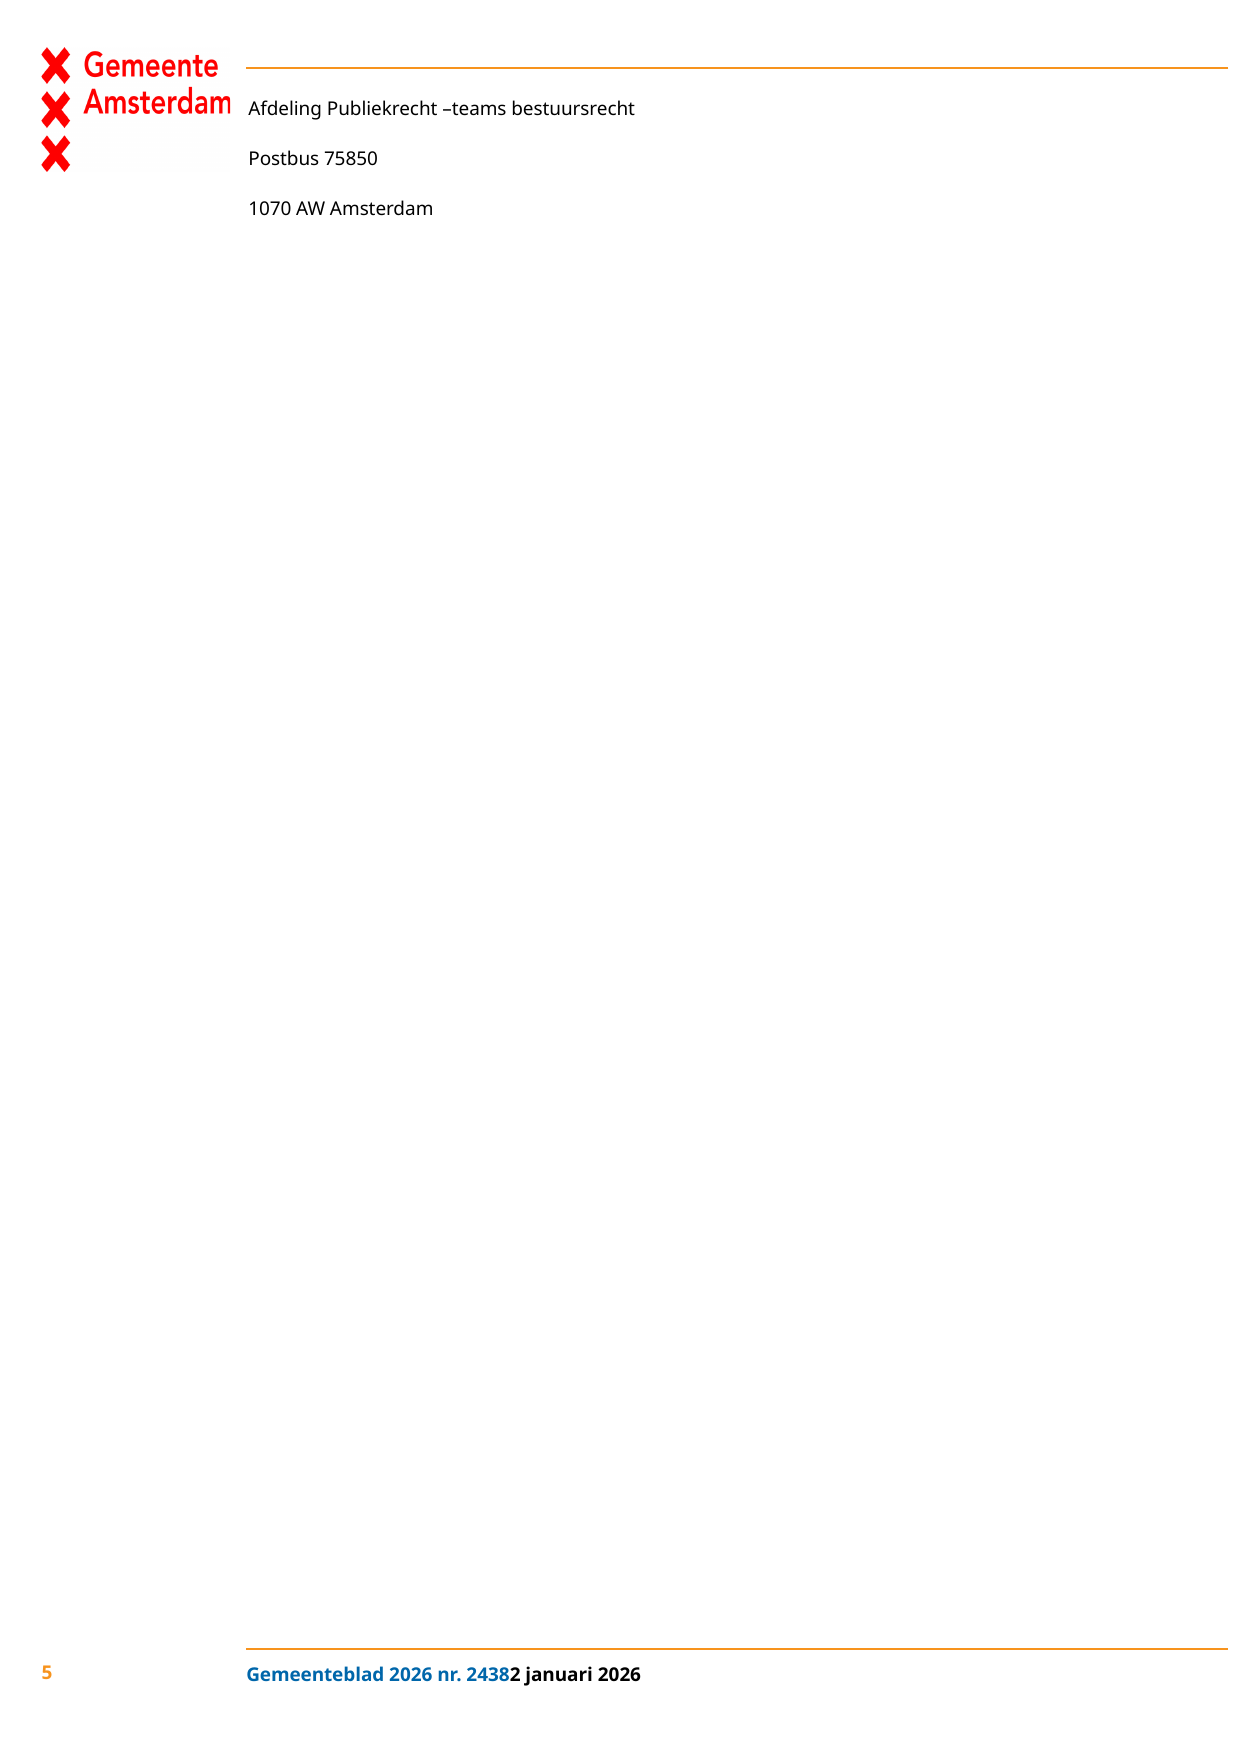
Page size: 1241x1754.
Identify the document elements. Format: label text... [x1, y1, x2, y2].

text Afdeling Publiekrecht –teams bestuursrecht [248, 95, 1152, 121]
text 1070 AW Amsterdam [248, 196, 1152, 221]
picture [41, 47, 231, 172]
text Postbus 75850 [248, 145, 1152, 171]
